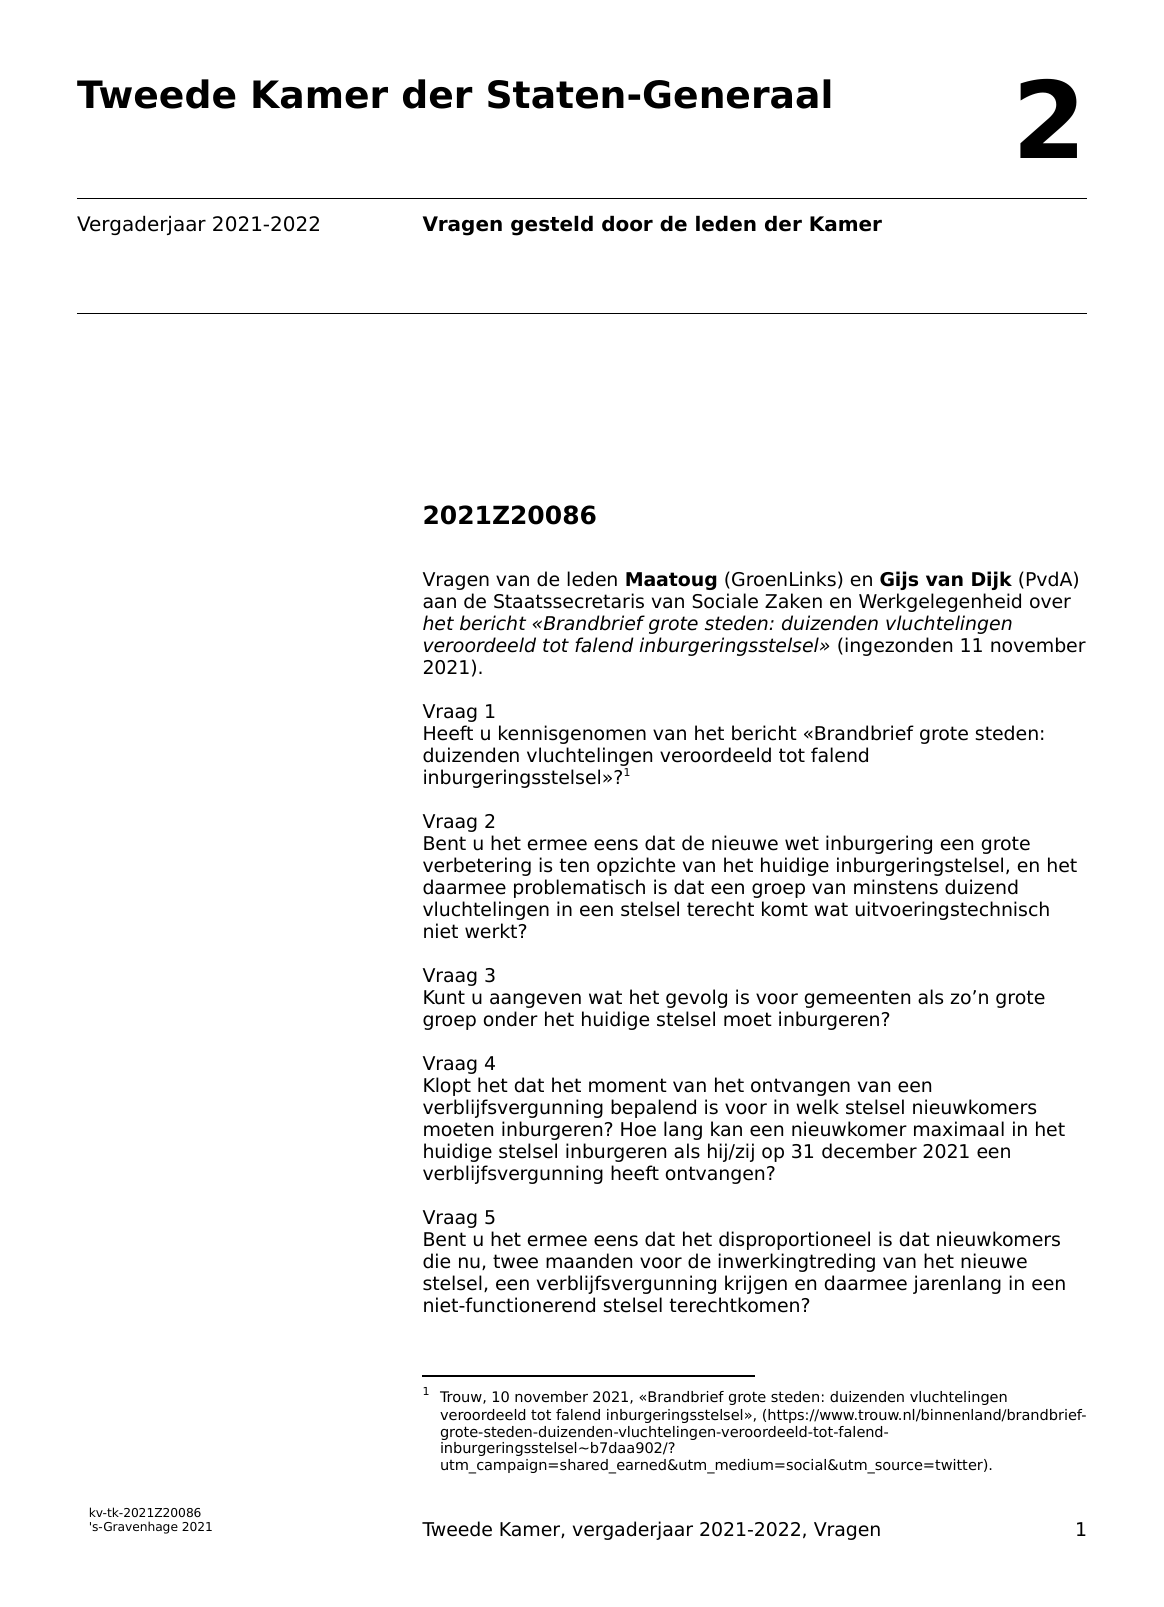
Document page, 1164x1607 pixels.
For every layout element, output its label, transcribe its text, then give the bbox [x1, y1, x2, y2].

text Vraag 4 [422, 1053, 1087, 1075]
text Klopt het dat het moment van het ontvangen van een verblijfsvergunning bepalend is voor in welk stelsel nieuwkomers moeten inburgeren? Hoe lang kan een nieuwkomer maximaal in het huidige stelsel inburgeren als hij/zij op 31 december 2021 een verblijfsvergunning heeft ontvangen? [422, 1075, 1087, 1185]
text Vraag 2 [422, 811, 1087, 833]
text Vragen van de leden Maatoug (GroenLinks) en Gijs van Dijk (PvdA) aan de Staatssecretaris van Sociale Zaken en Werkgelegenheid over het bericht «Brandbrief grote steden: duizenden vluchtelingen veroordeeld tot falend inburgeringsstelsel» (ingezonden 11 november 2021). [422, 569, 1087, 679]
text Trouw, 10 november 2021, «Brandbrief grote steden: duizenden vluchtelingen veroordeeld tot falend inburgeringsstelsel», (https://www.trouw.nl/binnenland/brandbrief-grote-steden-duizenden-vluchtelingen-veroordeeld-tot-falend-inburgeringsstelsel~b7daa902/?utm_campaign=shared_earned&utm_medium=social&utm_source=twitter). [422, 1385, 1087, 1474]
table_header Tweede Kamer der Staten-Generaal [77, 59, 886, 198]
text Bent u het ermee eens dat het disproportioneel is dat nieuwkomers die nu, twee maanden voor de inwerkingtreding van het nieuwe stelsel, een verblijfsvergunning krijgen en daarmee jarenlang in een niet-functionerend stelsel terechtkomen? [422, 1229, 1087, 1317]
table_cell Vragen gesteld door de leden der Kamer [422, 199, 1087, 313]
text Heeft u kennisgenomen van het bericht «Brandbrief grote steden: duizenden vluchtelingen veroordeeld tot falend inburgeringsstelsel»? [422, 723, 1087, 789]
table_cell Vergaderjaar 2021-2022 [77, 199, 422, 313]
text 2021Z20086 [422, 501, 1087, 531]
text Vraag 1 [422, 701, 1087, 723]
text Vraag 5 [422, 1207, 1087, 1229]
text Vraag 3 [422, 965, 1087, 987]
text 's-Gravenhage 2021 [88, 1520, 323, 1534]
text kv-tk-2021Z20086 [88, 1506, 323, 1520]
text Bent u het ermee eens dat de nieuwe wet inburgering een grote verbetering is ten opzichte van het huidige inburgeringstelsel, en het daarmee problematisch is dat een groep van minstens duizend vluchtelingen in een stelsel terecht komt wat uitvoeringstechnisch niet werkt? [422, 833, 1087, 943]
text Kunt u aangeven wat het gevolg is voor gemeenten als zo’n grote groep onder het huidige stelsel moet inburgeren? [422, 987, 1087, 1031]
table_header 2 [886, 59, 1087, 198]
